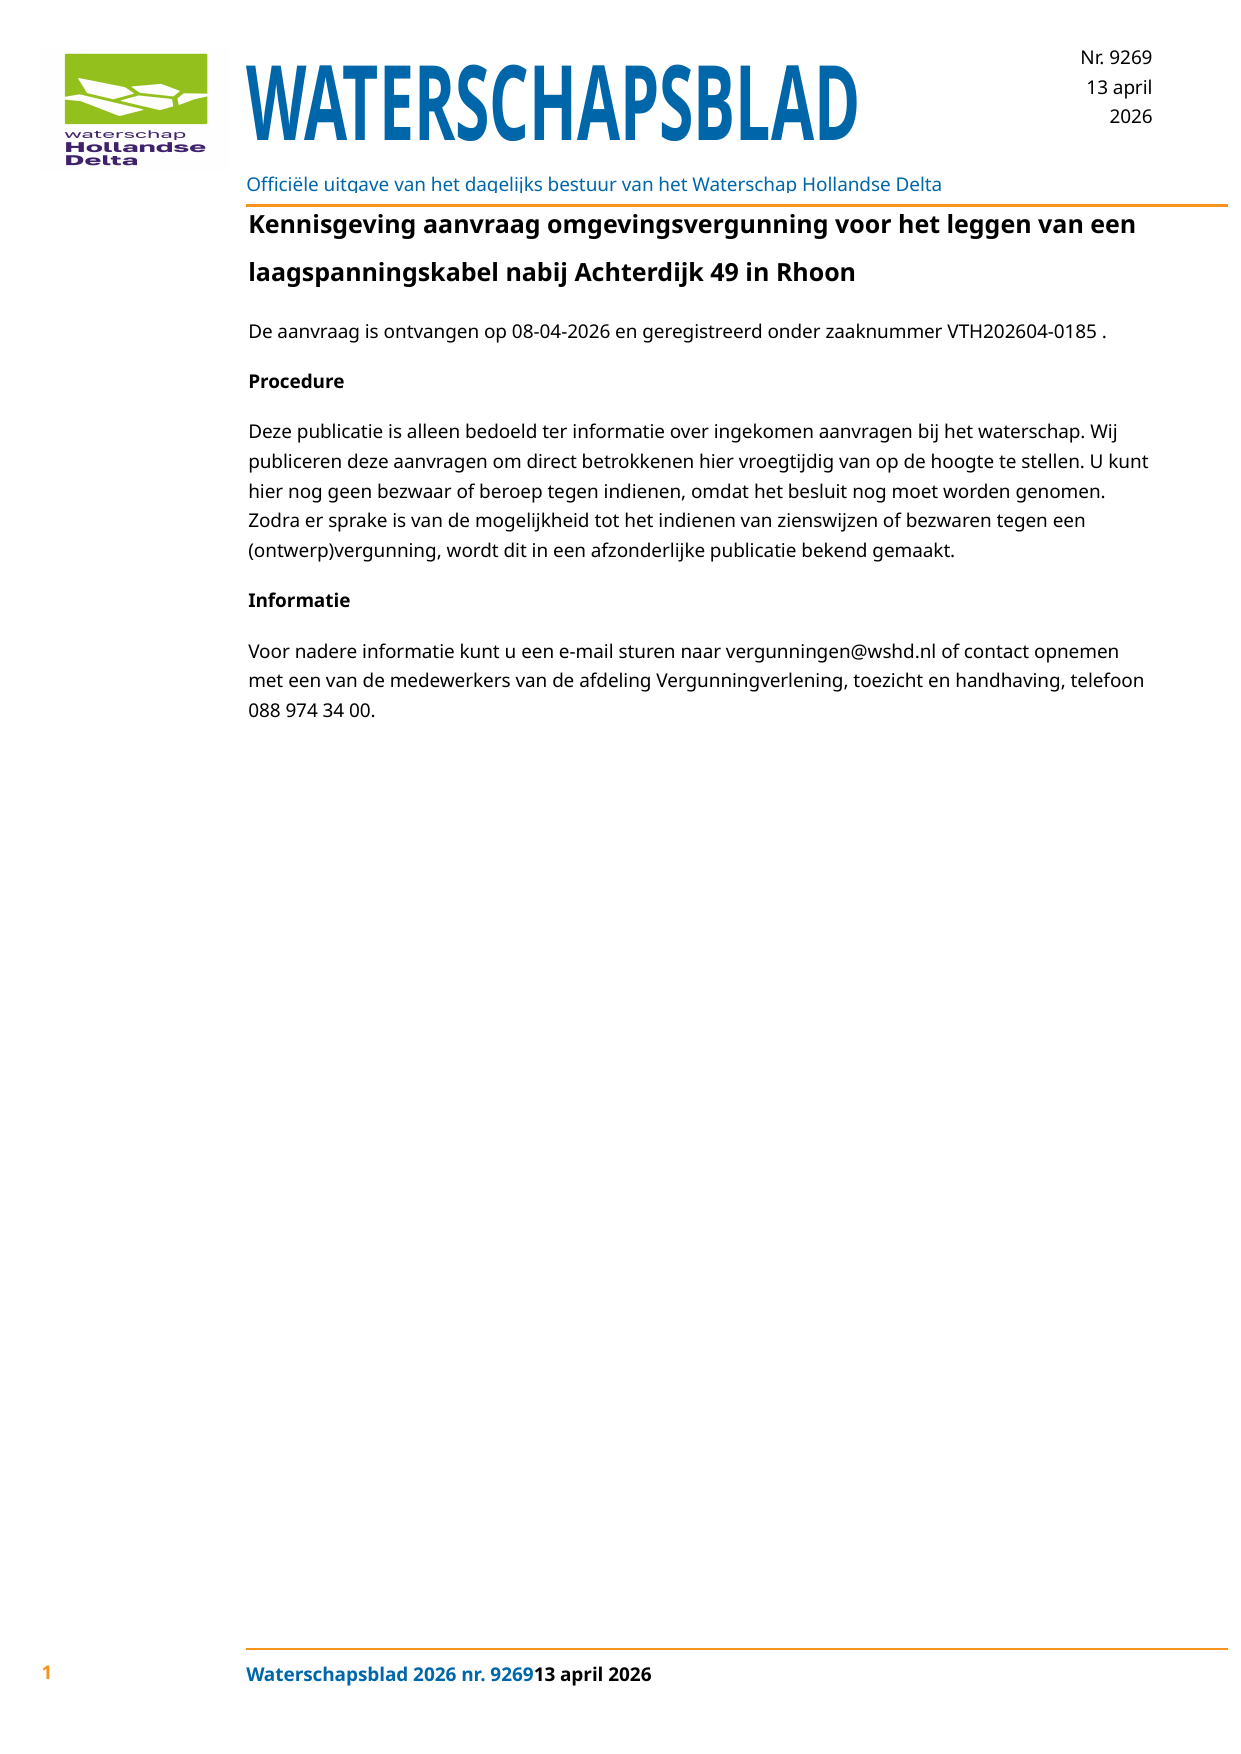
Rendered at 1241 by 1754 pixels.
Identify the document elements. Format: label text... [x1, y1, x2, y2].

picture [41, 47, 231, 172]
text Procedure [248, 368, 1152, 394]
text De aanvraag is ontvangen op 08-04-2026 en geregistreerd onder zaaknummer VTH202604-0185 . [248, 318, 1152, 344]
text Voor nadere informatie kunt u een e-mail sturen naar vergunningen@wshd.nl of contact opnemen met een van de medewerkers van de afdeling Vergunningverlening, toezicht en handhaving, telefoon 088 974 34 00. [248, 638, 1152, 723]
text Kennisgeving aanvraag omgevingsvergunning voor het leggen van een laagspanningskabel nabij Achterdijk 49 in Rhoon [248, 207, 1152, 288]
text Informatie [248, 587, 1152, 613]
text Deze publicatie is alleen bedoeld ter informatie over ingekomen aanvragen bij het waterschap. Wij publiceren deze aanvragen om direct betrokkenen hier vroegtijdig van op de hoogte te stellen. U kunt hier nog geen bezwaar of beroep tegen indienen, omdat het besluit nog moet worden genomen. Zodra er sprake is van de mogelijkheid tot het indienen van zienswijzen of bezwaren tegen een (ontwerp)vergunning, wordt dit in een afzonderlijke publicatie bekend gemaakt. [248, 419, 1152, 563]
